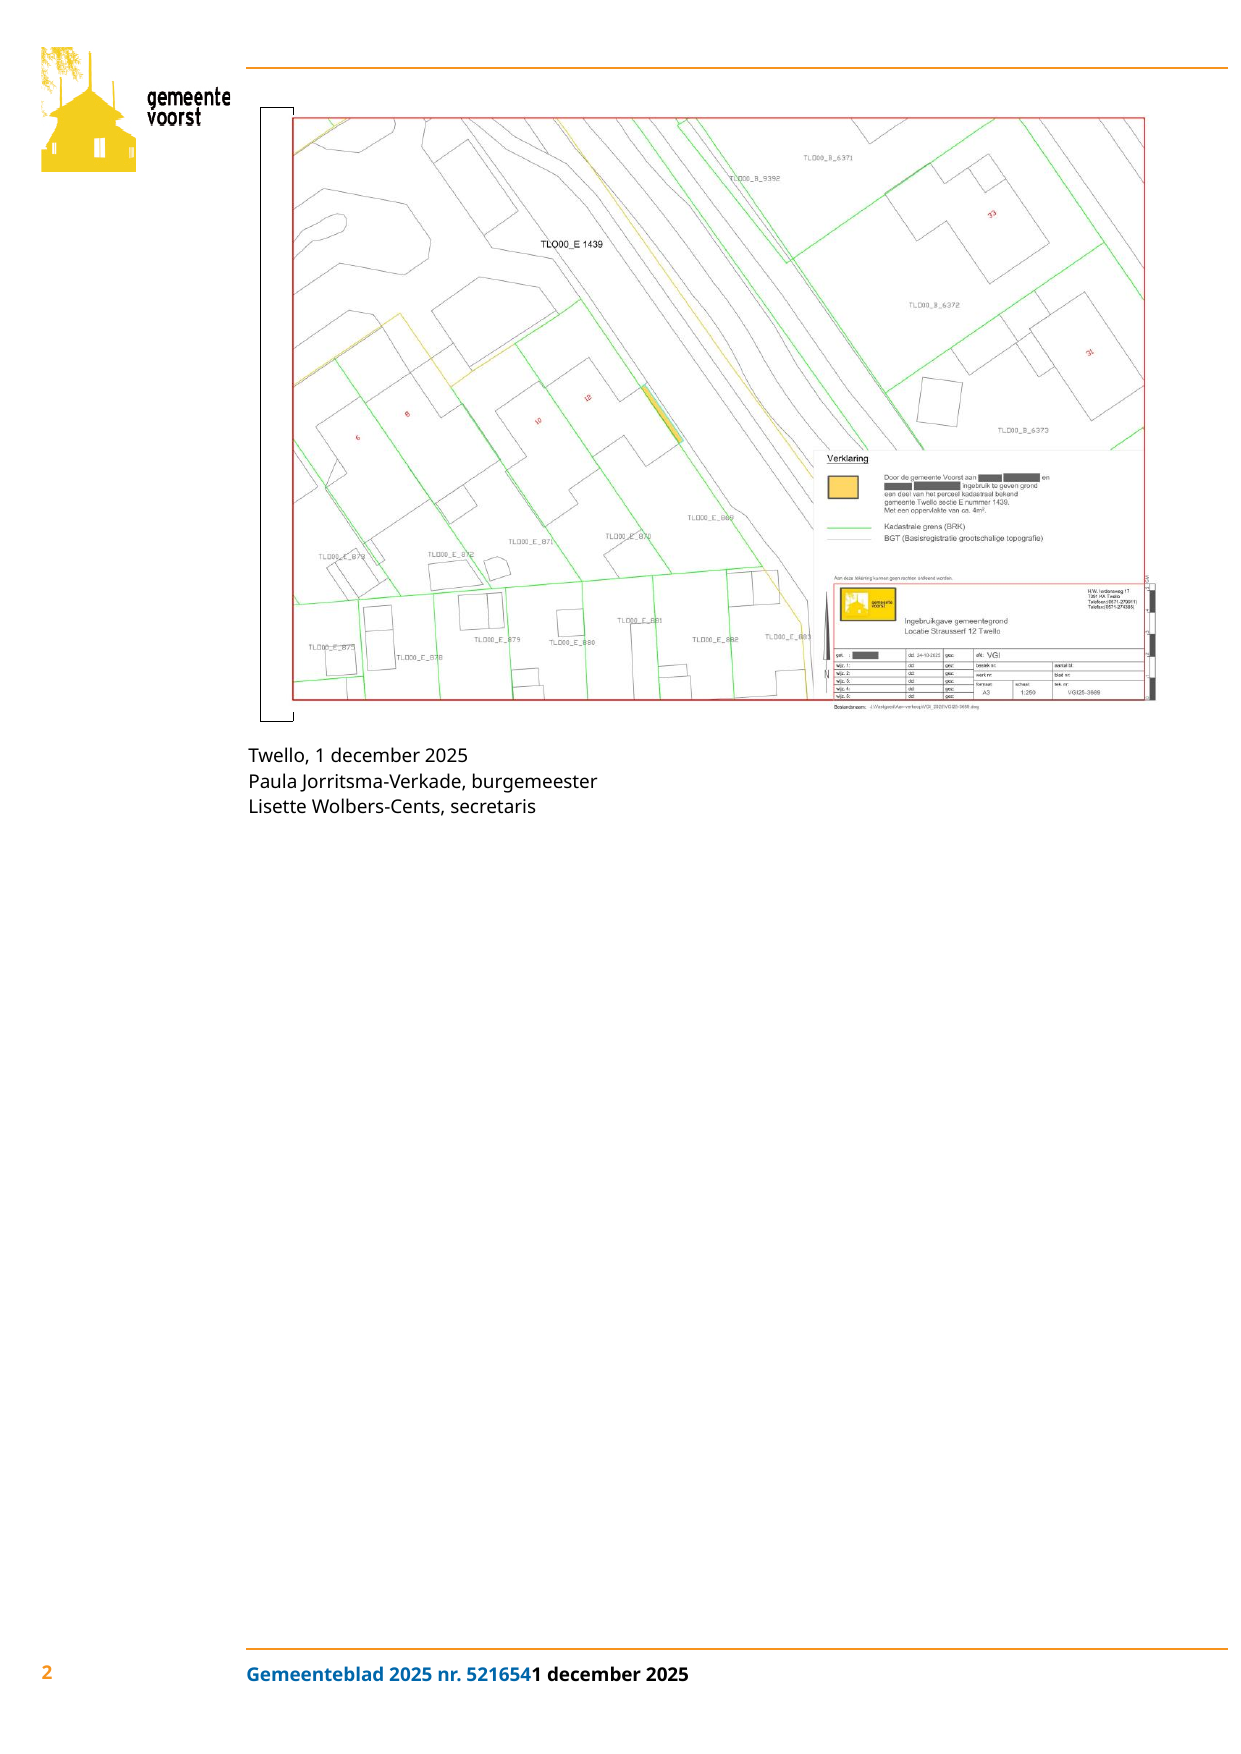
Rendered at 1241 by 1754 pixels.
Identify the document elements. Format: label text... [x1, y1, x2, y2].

text Lisette Wolbers-Cents, secretaris [248, 793, 1152, 819]
text Twello, 1 december 2025 [248, 742, 1152, 768]
picture [268, 115, 1173, 712]
picture [41, 47, 231, 172]
text Paula Jorritsma-Verkade, burgemeester [248, 768, 1152, 793]
